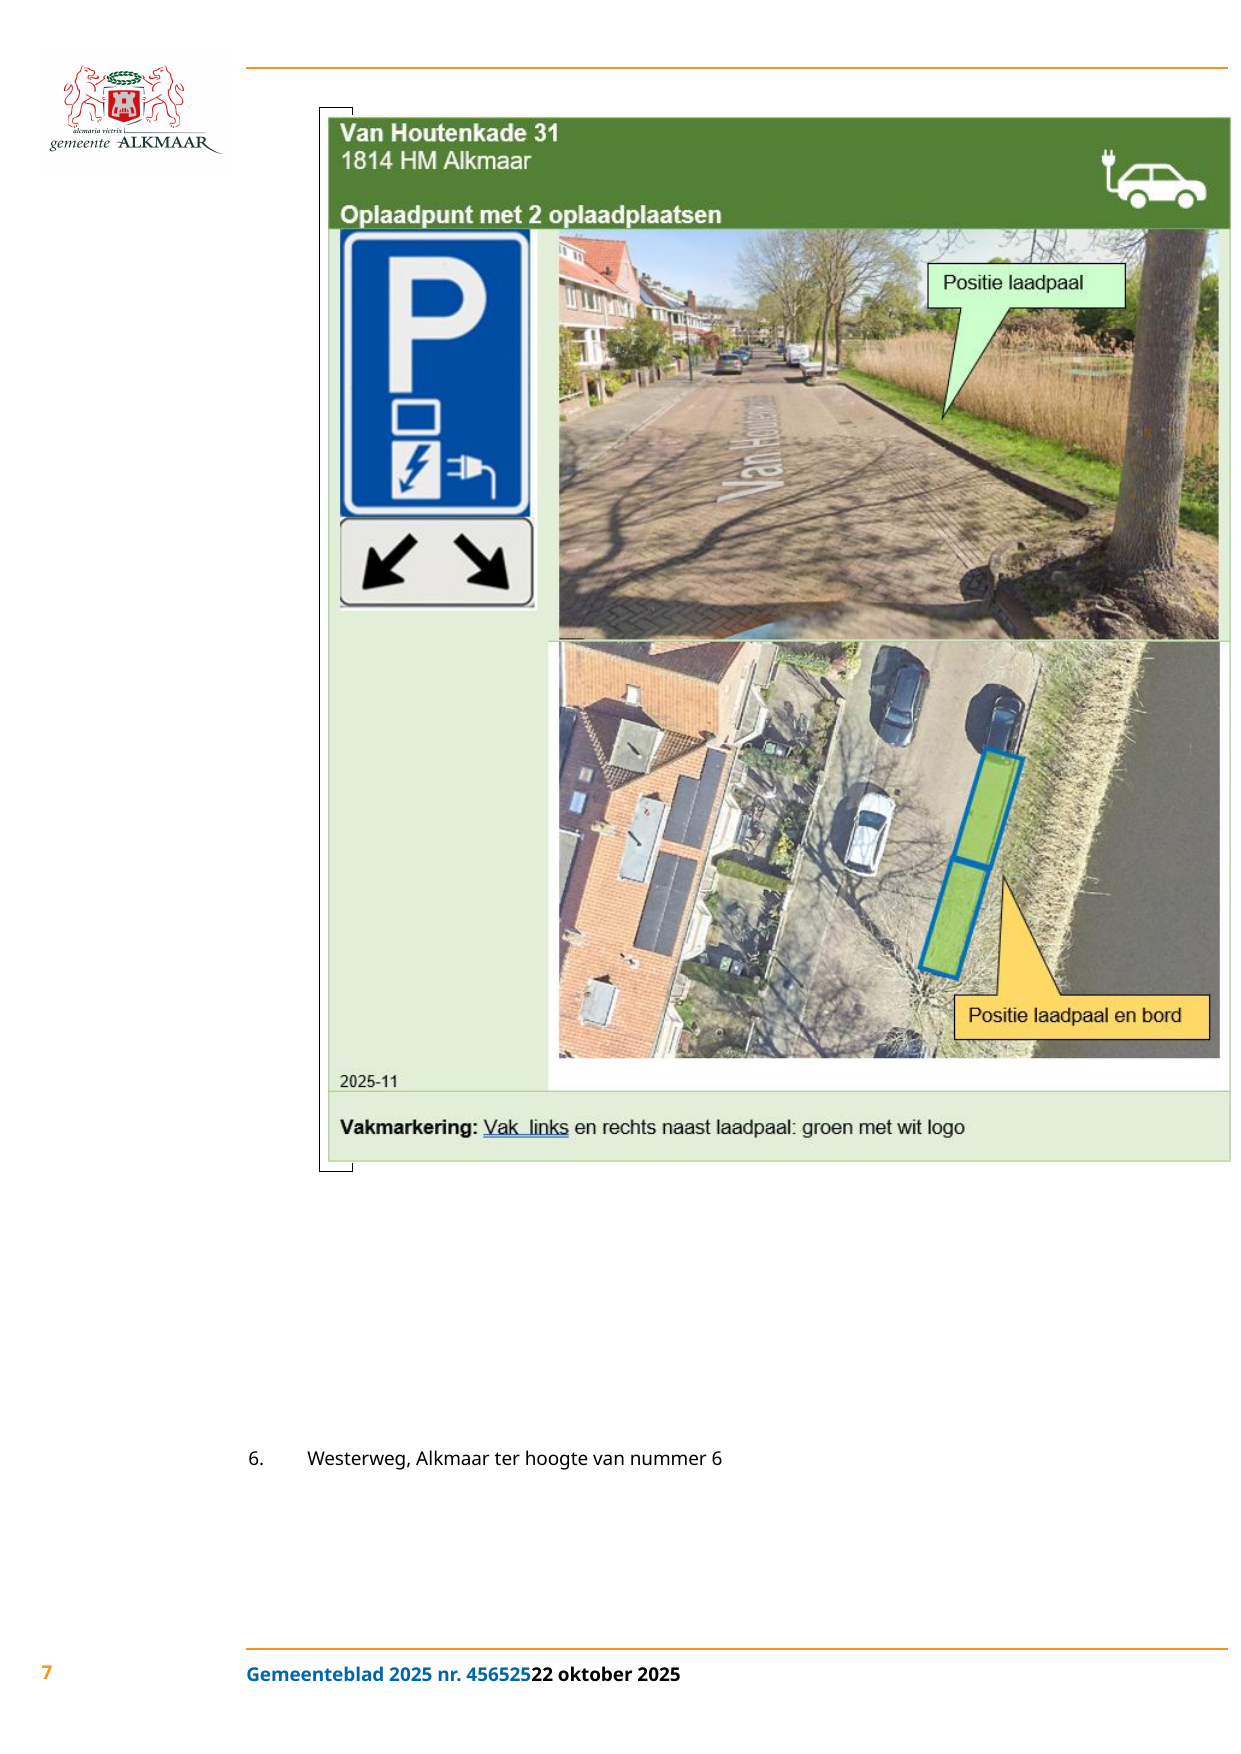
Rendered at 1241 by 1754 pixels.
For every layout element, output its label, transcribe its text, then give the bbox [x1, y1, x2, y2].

picture [327, 115, 1232, 1163]
list Westerweg, Alkmaar ter hoogte van nummer 6 [248, 1445, 1152, 1471]
picture [41, 47, 231, 172]
